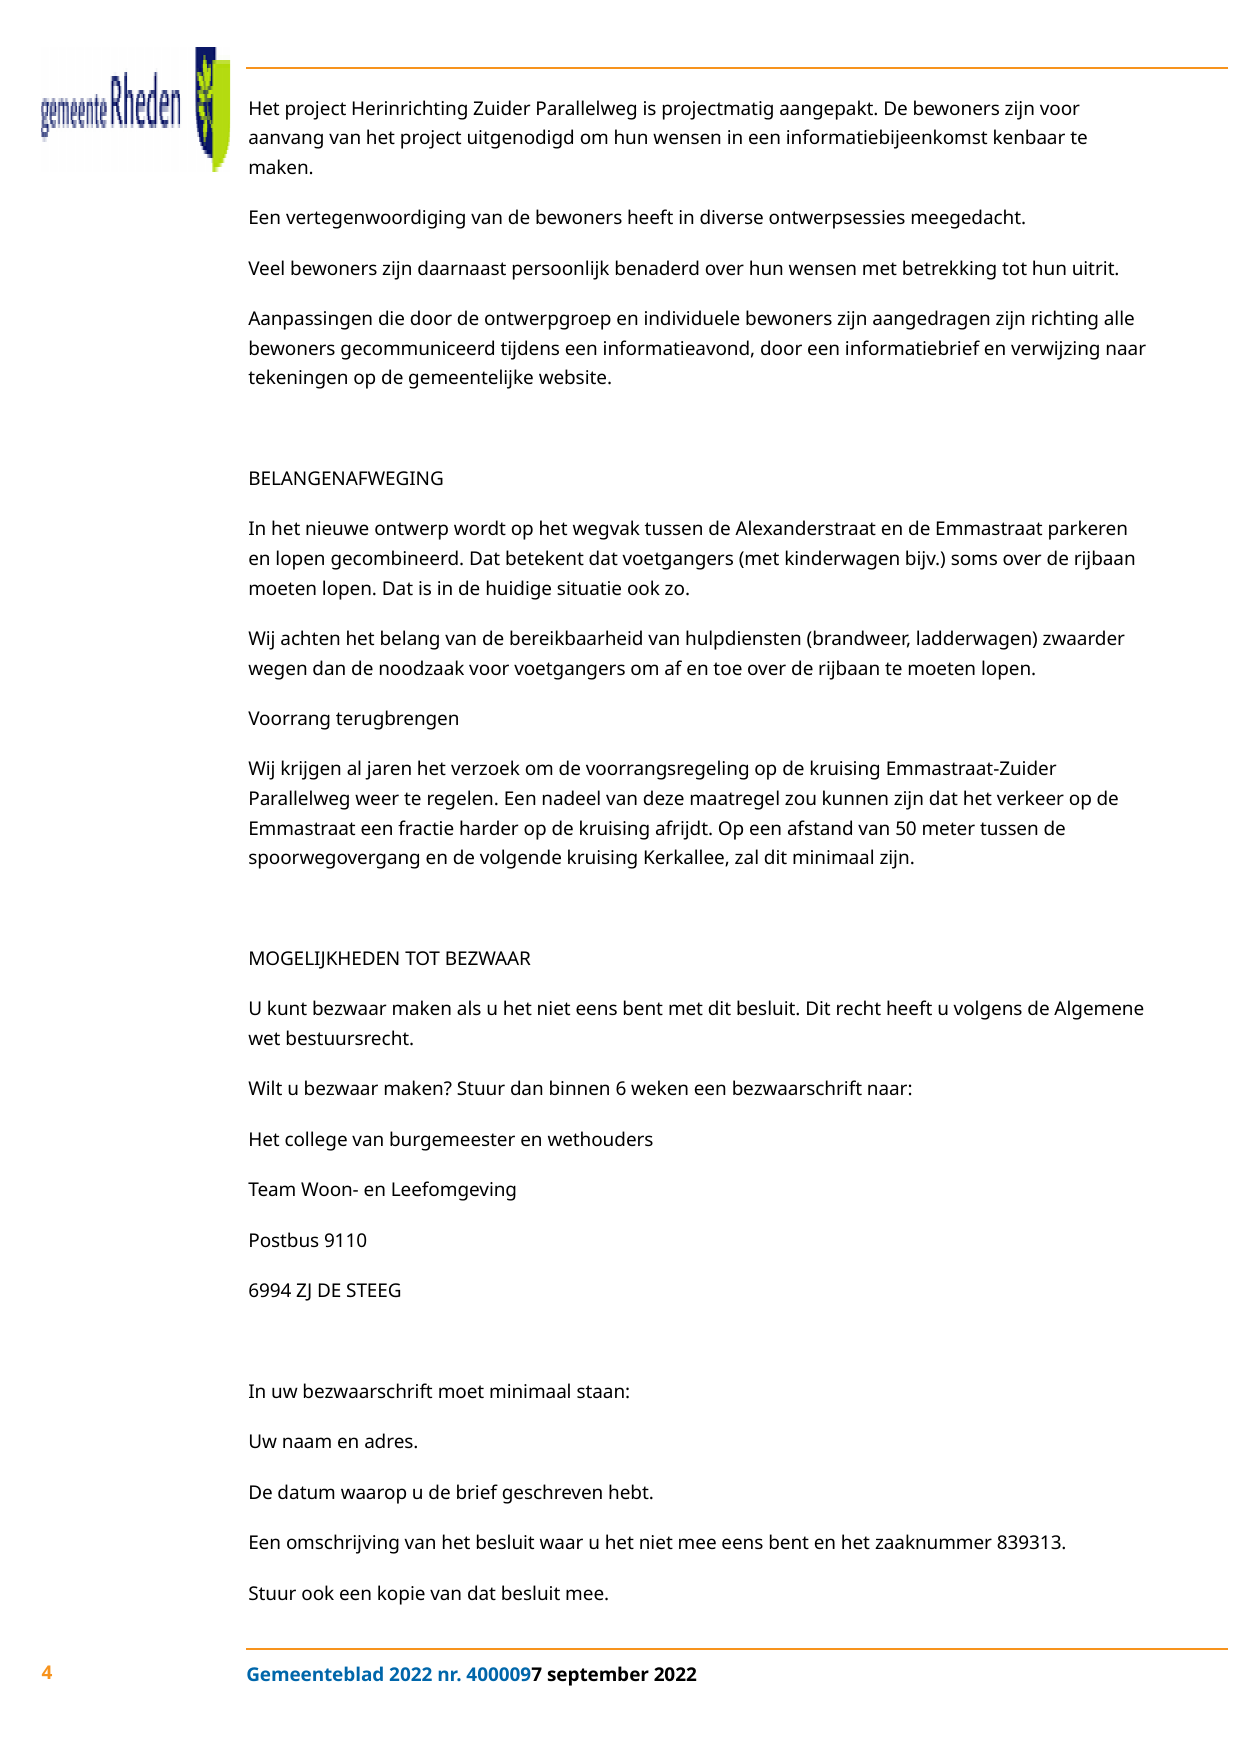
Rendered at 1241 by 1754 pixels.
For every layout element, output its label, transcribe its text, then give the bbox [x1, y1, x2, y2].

text In het nieuwe ontwerp wordt op het wegvak tussen de Alexanderstraat en de Emmastraat parkeren en lopen gecombineerd. Dat betekent dat voetgangers (met kinderwagen bijv.) soms over de rijbaan moeten lopen. Dat is in de huidige situatie ook zo. [248, 516, 1152, 601]
text Veel bewoners zijn daarnaast persoonlijk benaderd over hun wensen met betrekking tot hun uitrit. [248, 255, 1152, 281]
text Postbus 9110 [248, 1227, 1152, 1253]
picture [41, 47, 231, 172]
text Team Woon- en Leefomgeving [248, 1176, 1152, 1202]
text Stuur ook een kopie van dat besluit mee. [248, 1580, 1152, 1606]
text Wij krijgen al jaren het verzoek om de voorrangsregeling op de kruising Emmastraat-Zuider Parallelweg weer te regelen. Een nadeel van deze maatregel zou kunnen zijn dat het verkeer op de Emmastraat een fractie harder op de kruising afrijdt. Op een afstand van 50 meter tussen de spoorwegovergang en de volgende kruising Kerkallee, zal dit minimaal zijn. [248, 756, 1152, 870]
text Wij achten het belang van de bereikbaarheid van hulpdiensten (brandweer, ladderwagen) zwaarder wegen dan de noodzaak voor voetgangers om af en toe over de rijbaan te moeten lopen. [248, 625, 1152, 681]
text Wilt u bezwaar maken? Stuur dan binnen 6 weken een bezwaarschrift naar: [248, 1076, 1152, 1101]
text Een vertegenwoordiging van de bewoners heeft in diverse ontwerpsessies meegedacht. [248, 204, 1152, 230]
text Uw naam en adres. [248, 1428, 1152, 1454]
text Voorrang terugbrengen [248, 705, 1152, 731]
text Het college van burgemeester en wethouders [248, 1126, 1152, 1152]
text U kunt bezwaar maken als u het niet eens bent met dit besluit. Dit recht heeft u volgens de Algemene wet bestuursrecht. [248, 996, 1152, 1051]
text MOGELIJKHEDEN TOT BEZWAAR [248, 945, 1152, 971]
text De datum waarop u de brief geschreven hebt. [248, 1479, 1152, 1505]
text BELANGENAFWEGING [248, 465, 1152, 491]
text Het project Herinrichting Zuider Parallelweg is projectmatig aangepakt. De bewoners zijn voor aanvang van het project uitgenodigd om hun wensen in een informatiebijeenkomst kenbaar te maken. [248, 95, 1152, 180]
text 6994 ZJ DE STEEG [248, 1277, 1152, 1303]
text Een omschrijving van het besluit waar u het niet mee eens bent en het zaaknummer 839313. [248, 1529, 1152, 1555]
text Aanpassingen die door de ontwerpgroep en individuele bewoners zijn aangedragen zijn richting alle bewoners gecommuniceerd tijdens een informatieavond, door een informatiebrief en verwijzing naar tekeningen op de gemeentelijke website. [248, 305, 1152, 390]
text In uw bezwaarschrift moet minimaal staan: [248, 1378, 1152, 1404]
